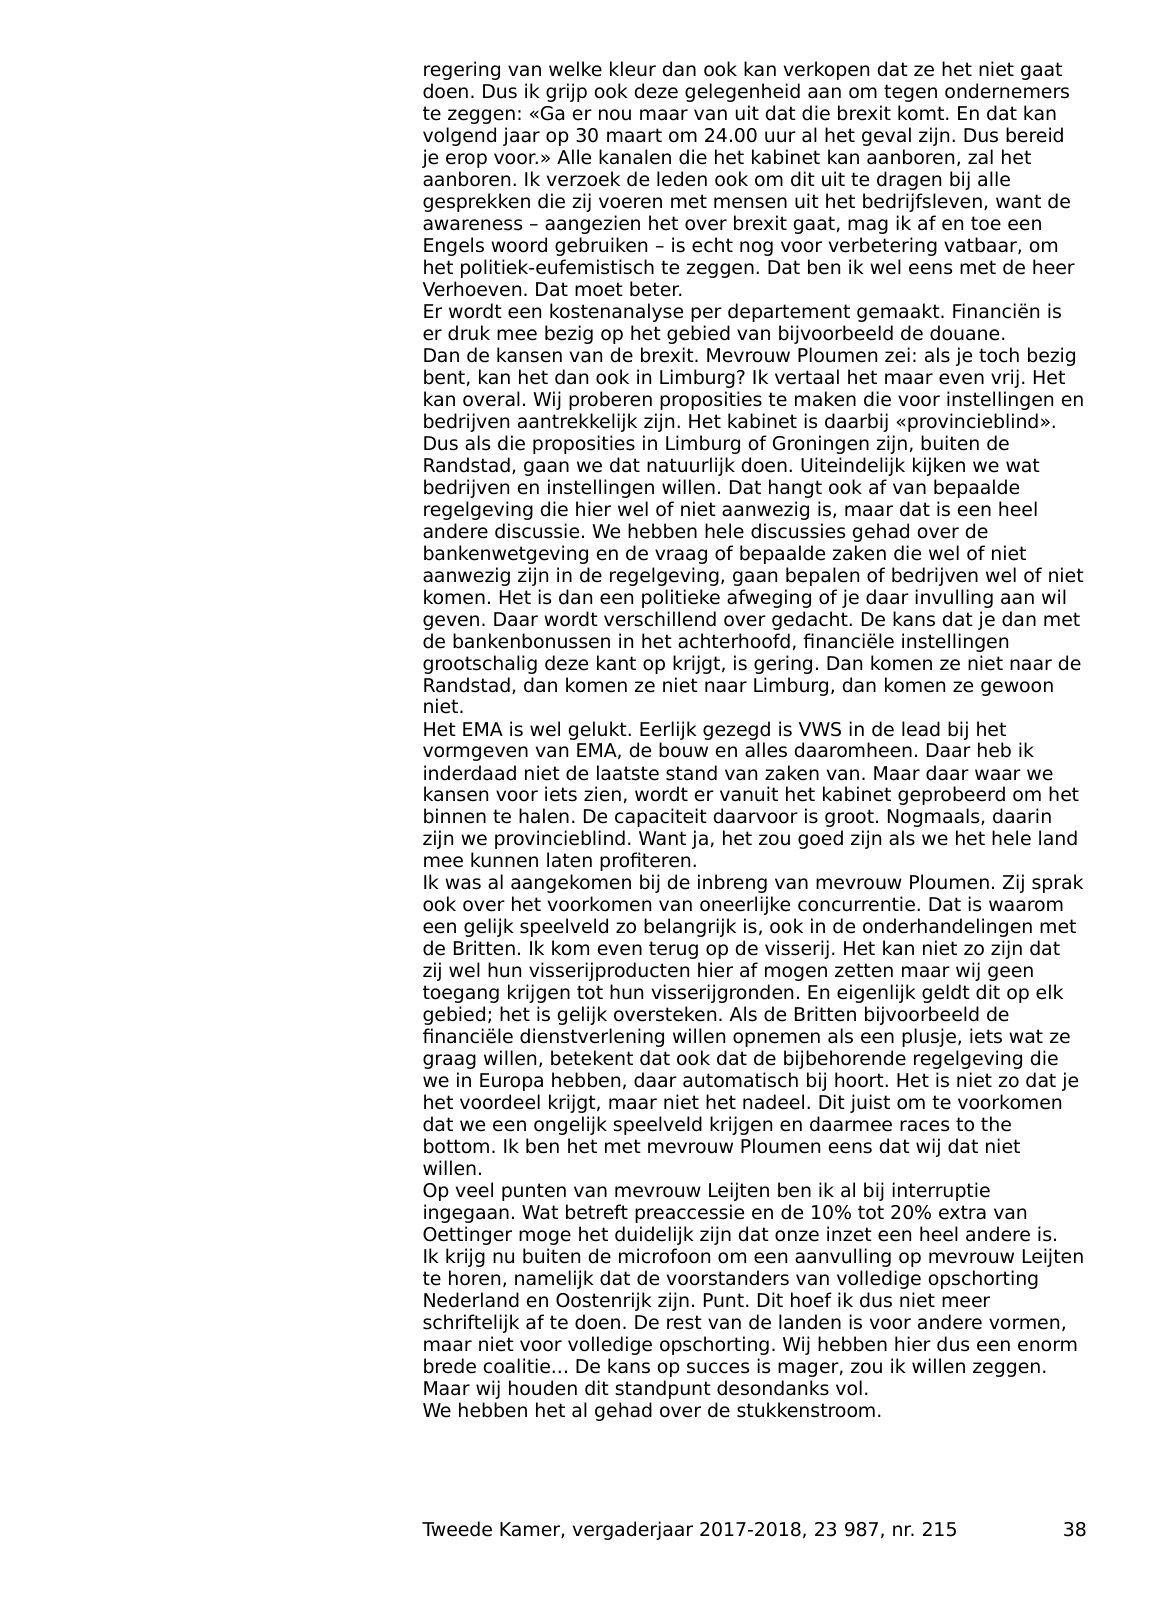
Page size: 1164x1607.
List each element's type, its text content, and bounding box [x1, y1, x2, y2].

text Ik krijg nu buiten de microfoon om een aanvulling op mevrouw Leijten te horen, namelijk dat de voorstanders van volledige opschorting Nederland en Oostenrijk zijn. Punt. Dit hoef ik dus niet meer schriftelijk af te doen. De rest van de landen is voor andere vormen, maar niet voor volledige opschorting. Wij hebben hier dus een enorm brede coalitie... De kans op succes is mager, zou ik willen zeggen. Maar wij houden dit standpunt desondanks vol. [422, 1246, 1087, 1400]
text Op veel punten van mevrouw Leijten ben ik al bij interruptie ingegaan. Wat betreft preaccessie en de 10% tot 20% extra van Oettinger moge het duidelijk zijn dat onze inzet een heel andere is. [422, 1180, 1087, 1246]
text Er wordt een kostenanalyse per departement gemaakt. Financiën is er druk mee bezig op het gebied van bijvoorbeeld de douane. [422, 301, 1087, 345]
text We hebben het al gehad over de stukkenstroom. [422, 1400, 1087, 1422]
text Het EMA is wel gelukt. Eerlijk gezegd is VWS in de lead bij het vormgeven van EMA, de bouw en alles daaromheen. Daar heb ik inderdaad niet de laatste stand van zaken van. Maar daar waar we kansen voor iets zien, wordt er vanuit het kabinet geprobeerd om het binnen te halen. De capaciteit daarvoor is groot. Nogmaals, daarin zijn we provincieblind. Want ja, het zou goed zijn als we het hele land mee kunnen laten profiteren. [422, 718, 1087, 872]
text Ik was al aangekomen bij de inbreng van mevrouw Ploumen. Zij sprak ook over het voorkomen van oneerlijke concurrentie. Dat is waarom een gelijk speelveld zo belangrijk is, ook in de onderhandelingen met de Britten. Ik kom even terug op de visserij. Het kan niet zo zijn dat zij wel hun visserijproducten hier af mogen zetten maar wij geen toegang krijgen tot hun visserijgronden. En eigenlijk geldt dit op elk gebied; het is gelijk oversteken. Als de Britten bijvoorbeeld de financiële dienstverlening willen opnemen als een plusje, iets wat ze graag willen, betekent dat ook dat de bijbehorende regelgeving die we in Europa hebben, daar automatisch bij hoort. Het is niet zo dat je het voordeel krijgt, maar niet het nadeel. Dit juist om te voorkomen dat we een ongelijk speelveld krijgen en daarmee races to the bottom. Ik ben het met mevrouw Ploumen eens dat wij dat niet willen. [422, 872, 1087, 1180]
text regering van welke kleur dan ook kan verkopen dat ze het niet gaat doen. Dus ik grijp ook deze gelegenheid aan om tegen ondernemers te zeggen: «Ga er nou maar van uit dat die brexit komt. En dat kan volgend jaar op 30 maart om 24.00 uur al het geval zijn. Dus bereid je erop voor.» Alle kanalen die het kabinet kan aanboren, zal het aanboren. Ik verzoek de leden ook om dit uit te dragen bij alle gesprekken die zij voeren met mensen uit het bedrijfsleven, want de awareness – aangezien het over brexit gaat, mag ik af en toe een Engels woord gebruiken – is echt nog voor verbetering vatbaar, om het politiek-eufemistisch te zeggen. Dat ben ik wel eens met de heer Verhoeven. Dat moet beter. [422, 59, 1087, 301]
text Dan de kansen van de brexit. Mevrouw Ploumen zei: als je toch bezig bent, kan het dan ook in Limburg? Ik vertaal het maar even vrij. Het kan overal. Wij proberen proposities te maken die voor instellingen en bedrijven aantrekkelijk zijn. Het kabinet is daarbij «provincieblind». Dus als die proposities in Limburg of Groningen zijn, buiten de Randstad, gaan we dat natuurlijk doen. Uiteindelijk kijken we wat bedrijven en instellingen willen. Dat hangt ook af van bepaalde regelgeving die hier wel of niet aanwezig is, maar dat is een heel andere discussie. We hebben hele discussies gehad over de bankenwetgeving en de vraag of bepaalde zaken die wel of niet aanwezig zijn in de regelgeving, gaan bepalen of bedrijven wel of niet komen. Het is dan een politieke afweging of je daar invulling aan wil geven. Daar wordt verschillend over gedacht. De kans dat je dan met de bankenbonussen in het achterhoofd, financiële instellingen grootschalig deze kant op krijgt, is gering. Dan komen ze niet naar de Randstad, dan komen ze niet naar Limburg, dan komen ze gewoon niet. [422, 345, 1087, 718]
